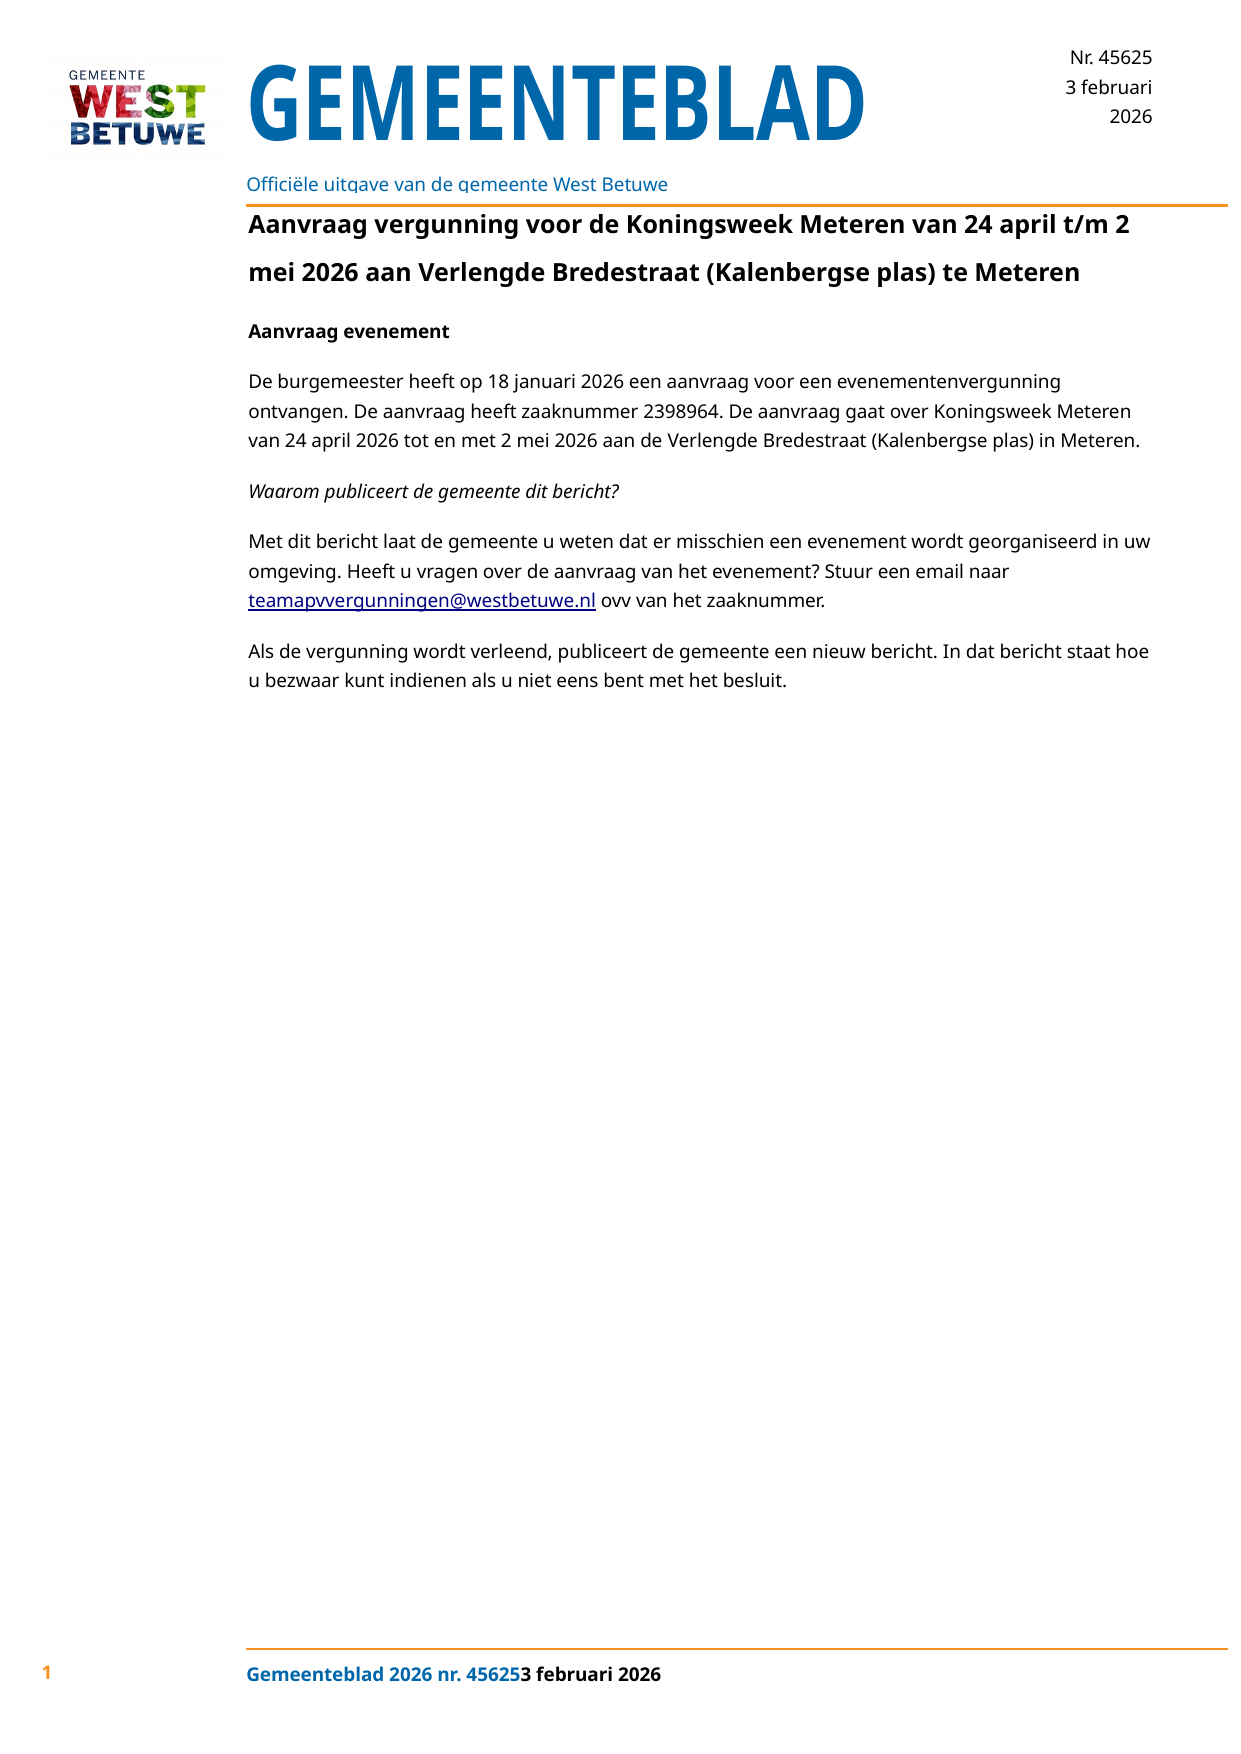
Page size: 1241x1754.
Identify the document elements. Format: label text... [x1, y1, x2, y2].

text De burgemeester heeft op 18 januari 2026 een aanvraag voor een evenementenvergunning ontvangen. De aanvraag heeft zaaknummer 2398964. De aanvraag gaat over Koningsweek Meteren van 24 april 2026 tot en met 2 mei 2026 aan de Verlengde Bredestraat (Kalenbergse plas) in Meteren. [248, 368, 1152, 453]
picture [41, 47, 231, 172]
text Aanvraag vergunning voor de Koningsweek Meteren van 24 april t/m 2 mei 2026 aan Verlengde Bredestraat (Kalenbergse plas) te Meteren [248, 207, 1152, 288]
text Aanvraag evenement [248, 318, 1152, 344]
text Met dit bericht laat de gemeente u weten dat er misschien een evenement wordt georganiseerd in uw omgeving. Heeft u vragen over de aanvraag van het evenement? Stuur een email naar teamapvvergunningen@westbetuwe.nl ovv van het zaaknummer. [248, 528, 1152, 613]
text Waarom publiceert de gemeente dit bericht? [248, 478, 1152, 504]
text Als de vergunning wordt verleend, publiceert de gemeente een nieuw bericht. In dat bericht staat hoe u bezwaar kunt indienen als u niet eens bent met het besluit. [248, 638, 1152, 693]
